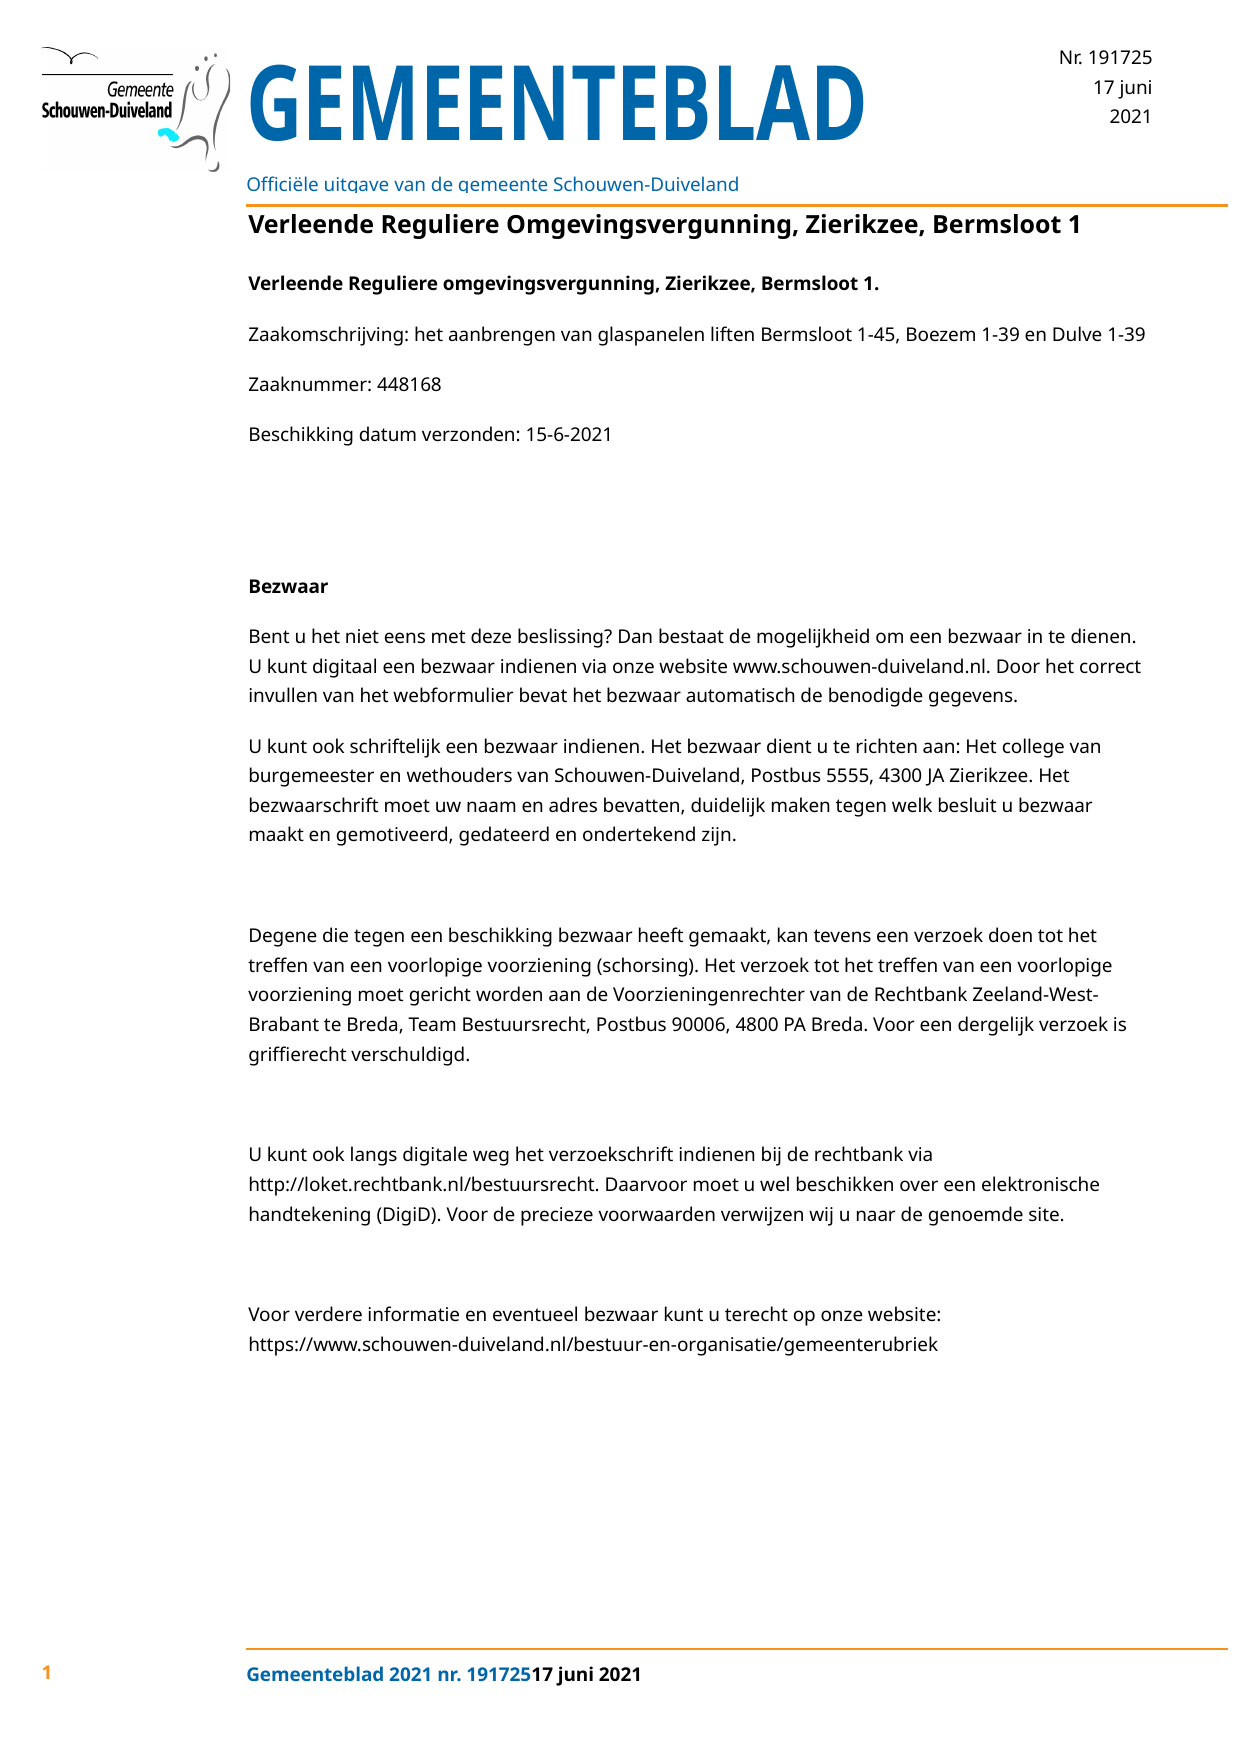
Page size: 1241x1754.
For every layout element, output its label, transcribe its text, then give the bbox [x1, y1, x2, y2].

text U kunt ook schriftelijk een bezwaar indienen. Het bezwaar dient u te richten aan: Het college van burgemeester en wethouders van Schouwen-Duiveland, Postbus 5555, 4300 JA Zierikzee. Het bezwaarschrift moet uw naam en adres bevatten, duidelijk maken tegen welk besluit u bezwaar maakt en gemotiveerd, gedateerd en ondertekend zijn. [248, 733, 1152, 847]
text Beschikking datum verzonden: 15-6-2021 [248, 422, 1152, 447]
text Bent u het niet eens met deze beslissing? Dan bestaat de mogelijkheid om een bezwaar in te dienen. U kunt digitaal een bezwaar indienen via onze website www.schouwen-duiveland.nl. Door het correct invullen van het webformulier bevat het bezwaar automatisch de benodigde gegevens. [248, 623, 1152, 708]
text Zaakomschrijving: het aanbrengen van glaspanelen liften Bermsloot 1-45, Boezem 1-39 en Dulve 1-39 [248, 321, 1152, 346]
text U kunt ook langs digitale weg het verzoekschrift indienen bij de rechtbank via http://loket.rechtbank.nl/bestuursrecht. Daarvoor moet u wel beschikken over een elektronische handtekening (DigiD). Voor de precieze voorwaarden verwijzen wij u naar de genoemde site. [248, 1142, 1152, 1226]
text Verleende Reguliere Omgevingsvergunning, Zierikzee, Bermsloot 1 [248, 207, 1152, 241]
text Zaaknummer: 448168 [248, 371, 1152, 397]
text Degene die tegen een beschikking bezwaar heeft gemaakt, kan tevens een verzoek doen tot het treffen van een voorlopige voorziening (schorsing). Het verzoek tot het treffen van een voorlopige voorziening moet gericht worden aan de Voorzieningenrechter van de Rechtbank Zeeland-West-Brabant te Breda, Team Bestuursrecht, Postbus 90006, 4800 PA Breda. Voor een dergelijk verzoek is griffierecht verschuldigd. [248, 922, 1152, 1066]
picture [41, 47, 231, 172]
text Verleende Reguliere omgevingsvergunning, Zierikzee, Bermsloot 1. [248, 270, 1152, 296]
text Bezwaar [248, 573, 1152, 598]
text Voor verdere informatie en eventueel bezwaar kunt u terecht op onze website: https://www.schouwen-duiveland.nl/bestuur-en-organisatie/gemeenterubriek [248, 1302, 1152, 1357]
